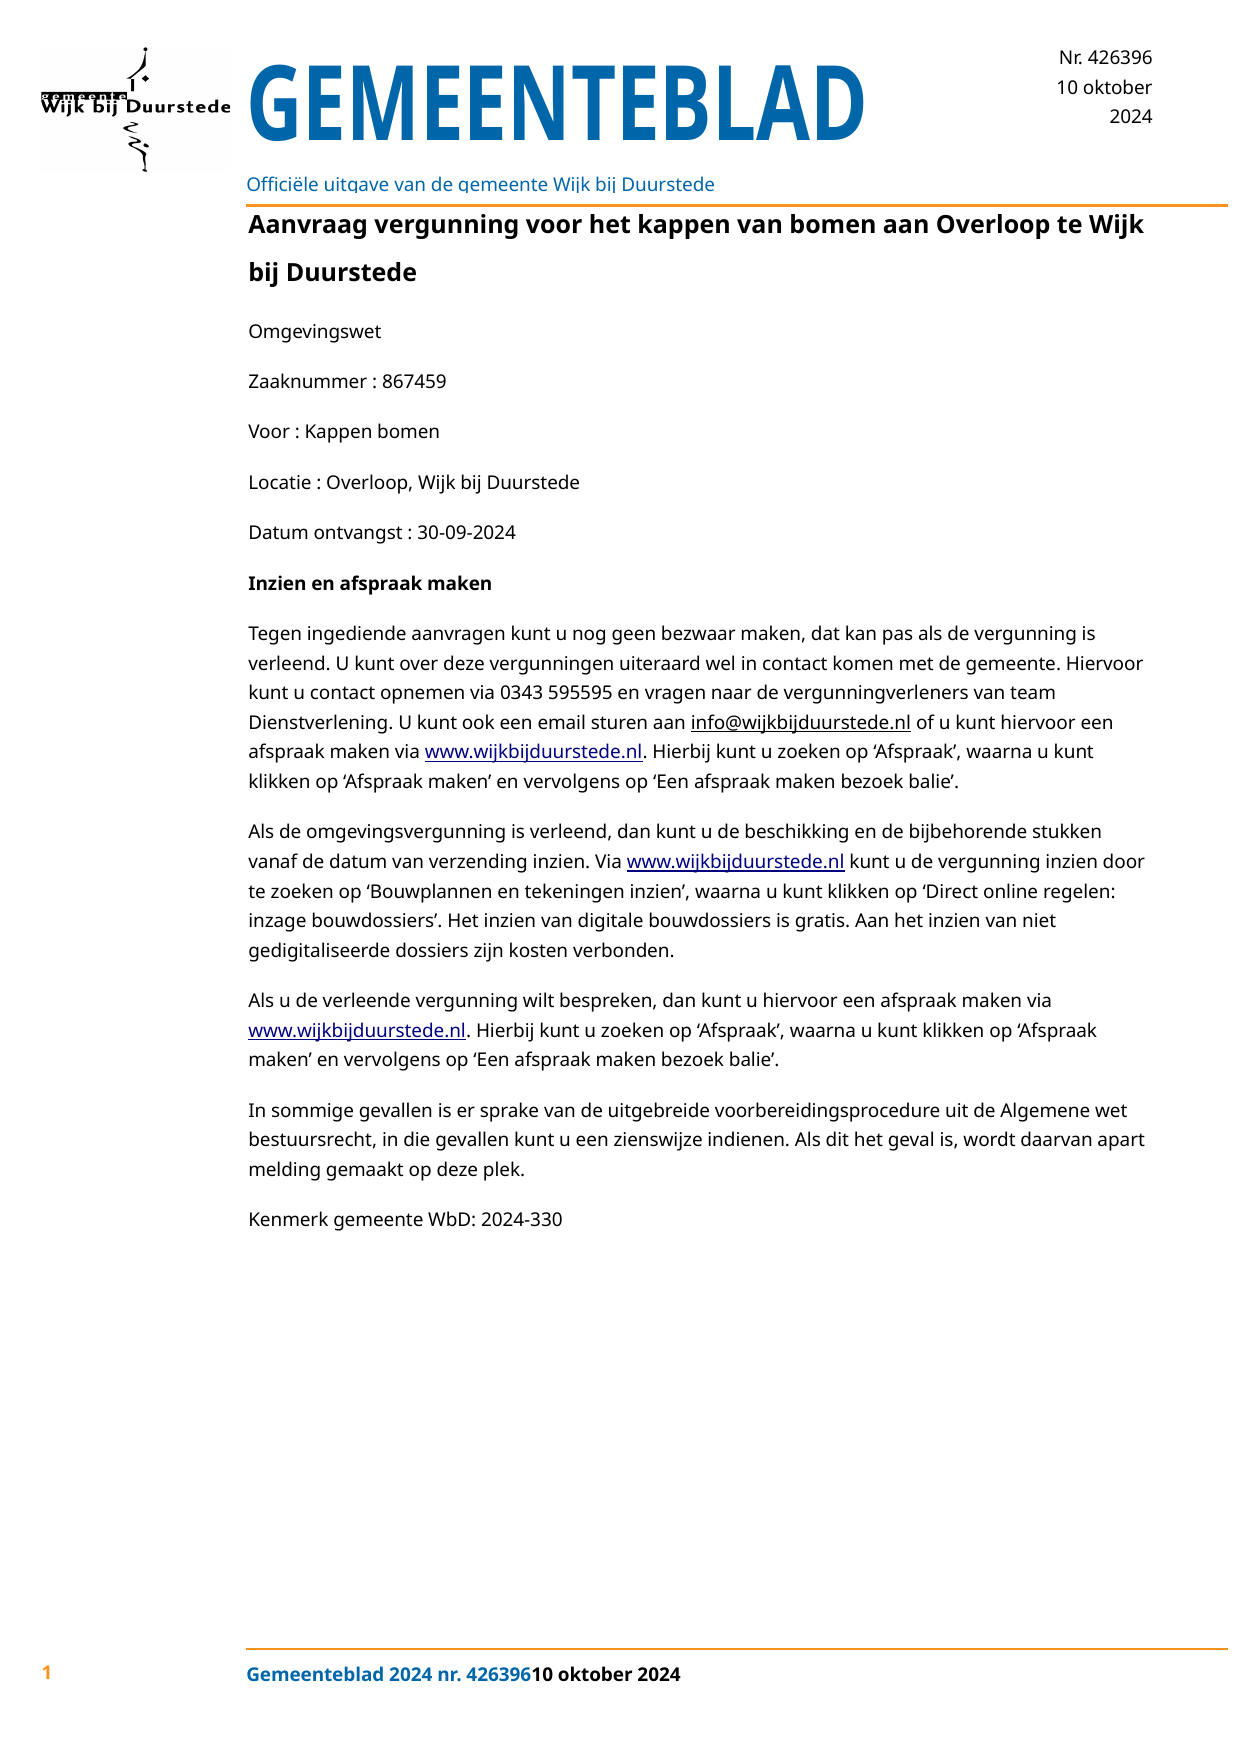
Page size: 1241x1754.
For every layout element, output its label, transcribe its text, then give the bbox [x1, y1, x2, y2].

text Omgevingswet [248, 318, 1152, 344]
text Als u de verleende vergunning wilt bespreken, dan kunt u hiervoor een afspraak maken via www.wijkbijduurstede.nl. Hierbij kunt u zoeken op ‘Afspraak’, waarna u kunt klikken op ‘Afspraak maken’ en vervolgens op ‘Een afspraak maken bezoek balie’. [248, 987, 1152, 1072]
text Tegen ingediende aanvragen kunt u nog geen bezwaar maken, dat kan pas als de vergunning is verleend. U kunt over deze vergunningen uiteraard wel in contact komen met de gemeente. Hiervoor kunt u contact opnemen via 0343 595595 en vragen naar de vergunningverleners van team Dienstverlening. U kunt ook een email sturen aan info@wijkbijduurstede.nl of u kunt hiervoor een afspraak maken via www.wijkbijduurstede.nl. Hierbij kunt u zoeken op ‘Afspraak’, waarna u kunt klikken op ‘Afspraak maken’ en vervolgens op ‘Een afspraak maken bezoek balie’. [248, 620, 1152, 794]
text Locatie : Overloop, Wijk bij Duurstede [248, 469, 1152, 495]
text In sommige gevallen is er sprake van de uitgebreide voorbereidingsprocedure uit de Algemene wet bestuursrecht, in die gevallen kunt u een zienswijze indienen. Als dit het geval is, wordt daarvan apart melding gemaakt op deze plek. [248, 1097, 1152, 1182]
text Inzien en afspraak maken [248, 570, 1152, 596]
text Zaaknummer : 867459 [248, 368, 1152, 394]
text Kenmerk gemeente WbD: 2024-330 [248, 1207, 1152, 1232]
text Datum ontvangst : 30-09-2024 [248, 519, 1152, 545]
text Als de omgevingsvergunning is verleend, dan kunt u de beschikking en de bijbehorende stukken vanaf de datum van verzending inzien. Via www.wijkbijduurstede.nl kunt u de vergunning inzien door te zoeken op ‘Bouwplannen en tekeningen inzien’, waarna u kunt klikken op ‘Direct online regelen: inzage bouwdossiers’. Het inzien van digitale bouwdossiers is gratis. Aan het inzien van niet gedigitaliseerde dossiers zijn kosten verbonden. [248, 819, 1152, 963]
picture [41, 47, 231, 172]
text Voor : Kappen bomen [248, 419, 1152, 444]
text Aanvraag vergunning voor het kappen van bomen aan Overloop te Wijk bij Duurstede [248, 207, 1152, 288]
